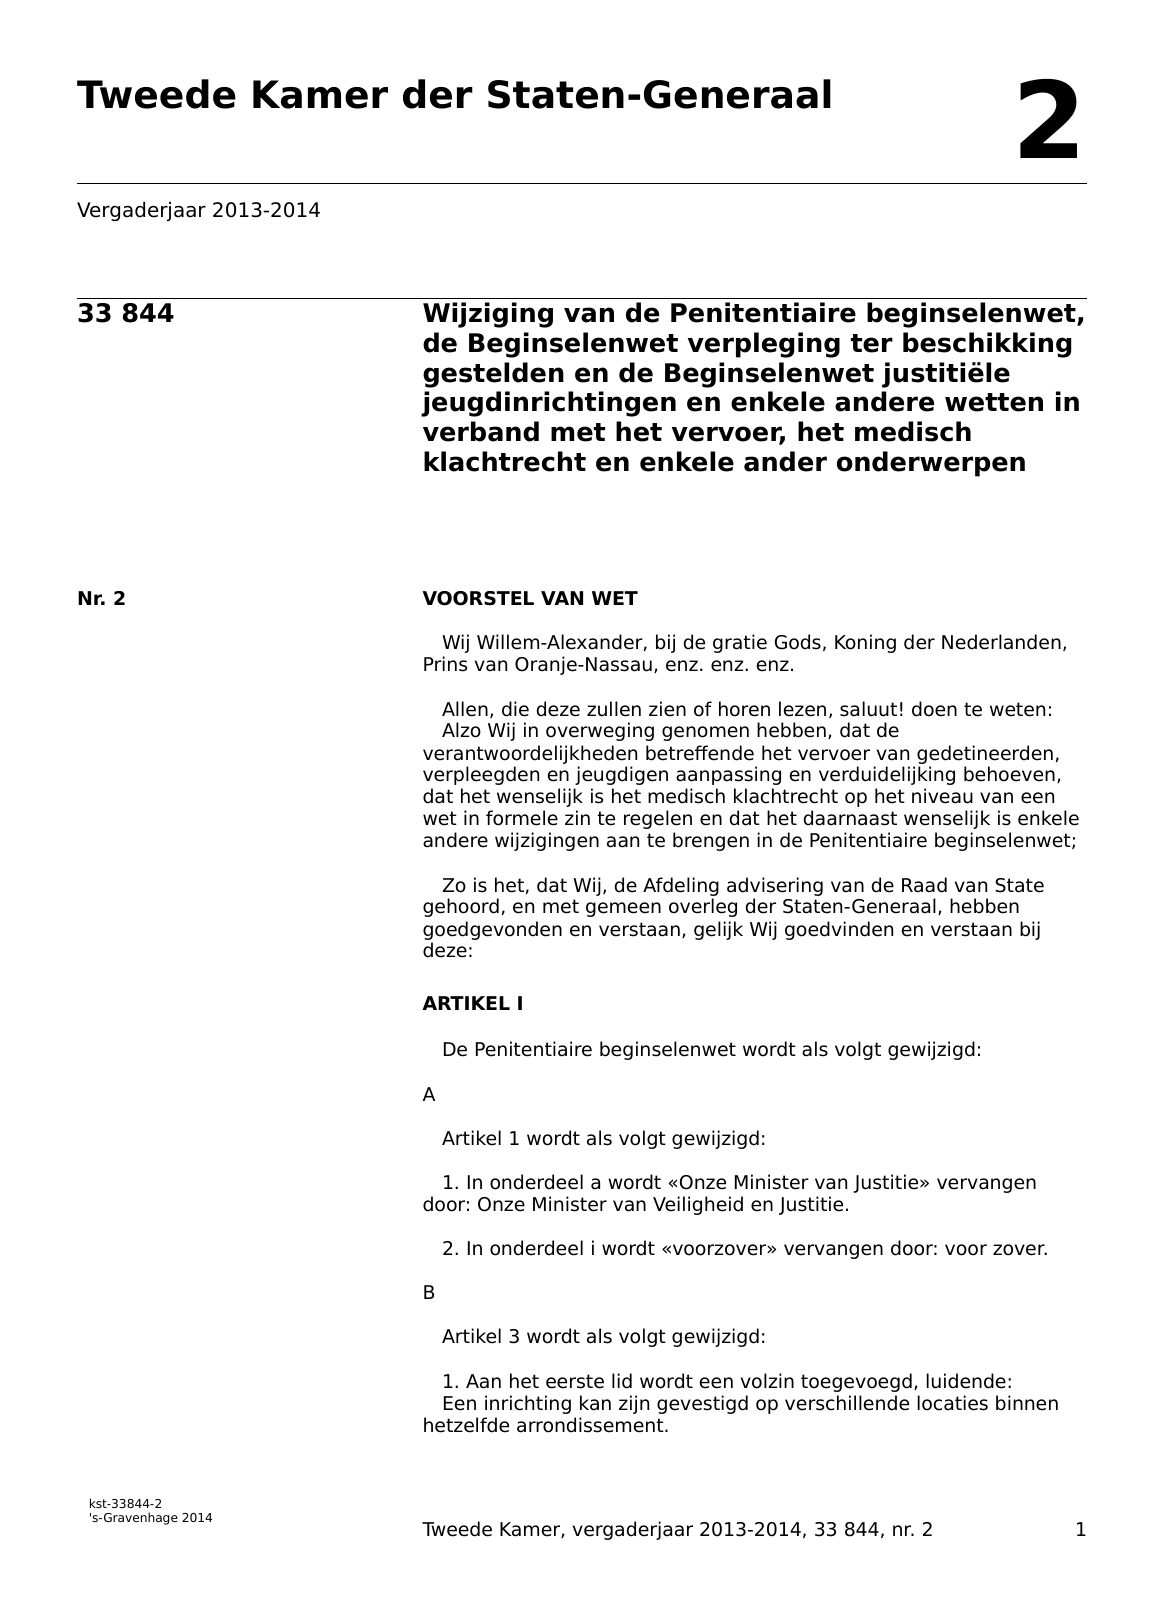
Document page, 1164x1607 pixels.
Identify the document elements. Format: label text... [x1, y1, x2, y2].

text De Penitentiaire beginselenwet wordt als volgt gewijzigd: [422, 1039, 1087, 1061]
text Wij Willem-Alexander, bij de gratie Gods, Koning der Nederlanden, Prins van Oranje-Nassau, enz. enz. enz. [422, 632, 1087, 676]
table_header Tweede Kamer der Staten-Generaal [77, 59, 886, 183]
text 1. In onderdeel a wordt «Onze Minister van Justitie» vervangen door: Onze Minister van Veiligheid en Justitie. [422, 1172, 1087, 1216]
text Allen, die deze zullen zien of horen lezen, saluut! doen te weten: [422, 698, 1087, 720]
text 1. Aan het eerste lid wordt een volzin toegevoegd, luidende: [422, 1371, 1087, 1392]
text Artikel 1 wordt als volgt gewijzigd: [422, 1128, 1087, 1150]
text kst-33844-2 [88, 1497, 323, 1511]
text Zo is het, dat Wij, de Afdeling advisering van de Raad van State gehoord, en met gemeen overleg der Staten-Generaal, hebben goedgevonden en verstaan, gelijk Wij goedvinden en verstaan bij deze: [422, 874, 1087, 962]
text Artikel 3 wordt als volgt gewijzigd: [422, 1326, 1087, 1348]
text A [422, 1083, 1087, 1106]
subtitle Nr. 2 VOORSTEL VAN WET [77, 588, 1087, 610]
text B [422, 1282, 1087, 1304]
text Een inrichting kan zijn gevestigd op verschillende locaties binnen hetzelfde arrondissement. [422, 1392, 1087, 1436]
text Alzo Wij in overweging genomen hebben, dat de verantwoordelijkheden betreffende het vervoer van gedetineerden, verpleegden en jeugdigen aanpassing en verduidelijking behoeven, dat het wenselijk is het medisch klachtrecht op het niveau van een wet in formele zin te regelen en dat het daarnaast wenselijk is enkele andere wijzigingen aan te brengen in de Penitentiaire beginselenwet; [422, 720, 1087, 852]
text 's-Gravenhage 2014 [88, 1511, 323, 1525]
text 2. In onderdeel i wordt «voorzover» vervangen door: voor zover. [422, 1238, 1087, 1260]
table_cell Vergaderjaar 2013-2014 [77, 184, 1087, 298]
table_header 2 [886, 59, 1087, 183]
subtitle 33 844 Wijziging van de Penitentiaire beginselenwet, de Beginselenwet verpleging ter beschikking gestelden en de Beginselenwet justitiële jeugdinrichtingen en enkele andere wetten in verband met het vervoer, het medisch klachtrecht en enkele ander onderwerpen [77, 299, 1087, 477]
subtitle ARTIKEL I [422, 992, 1087, 1014]
